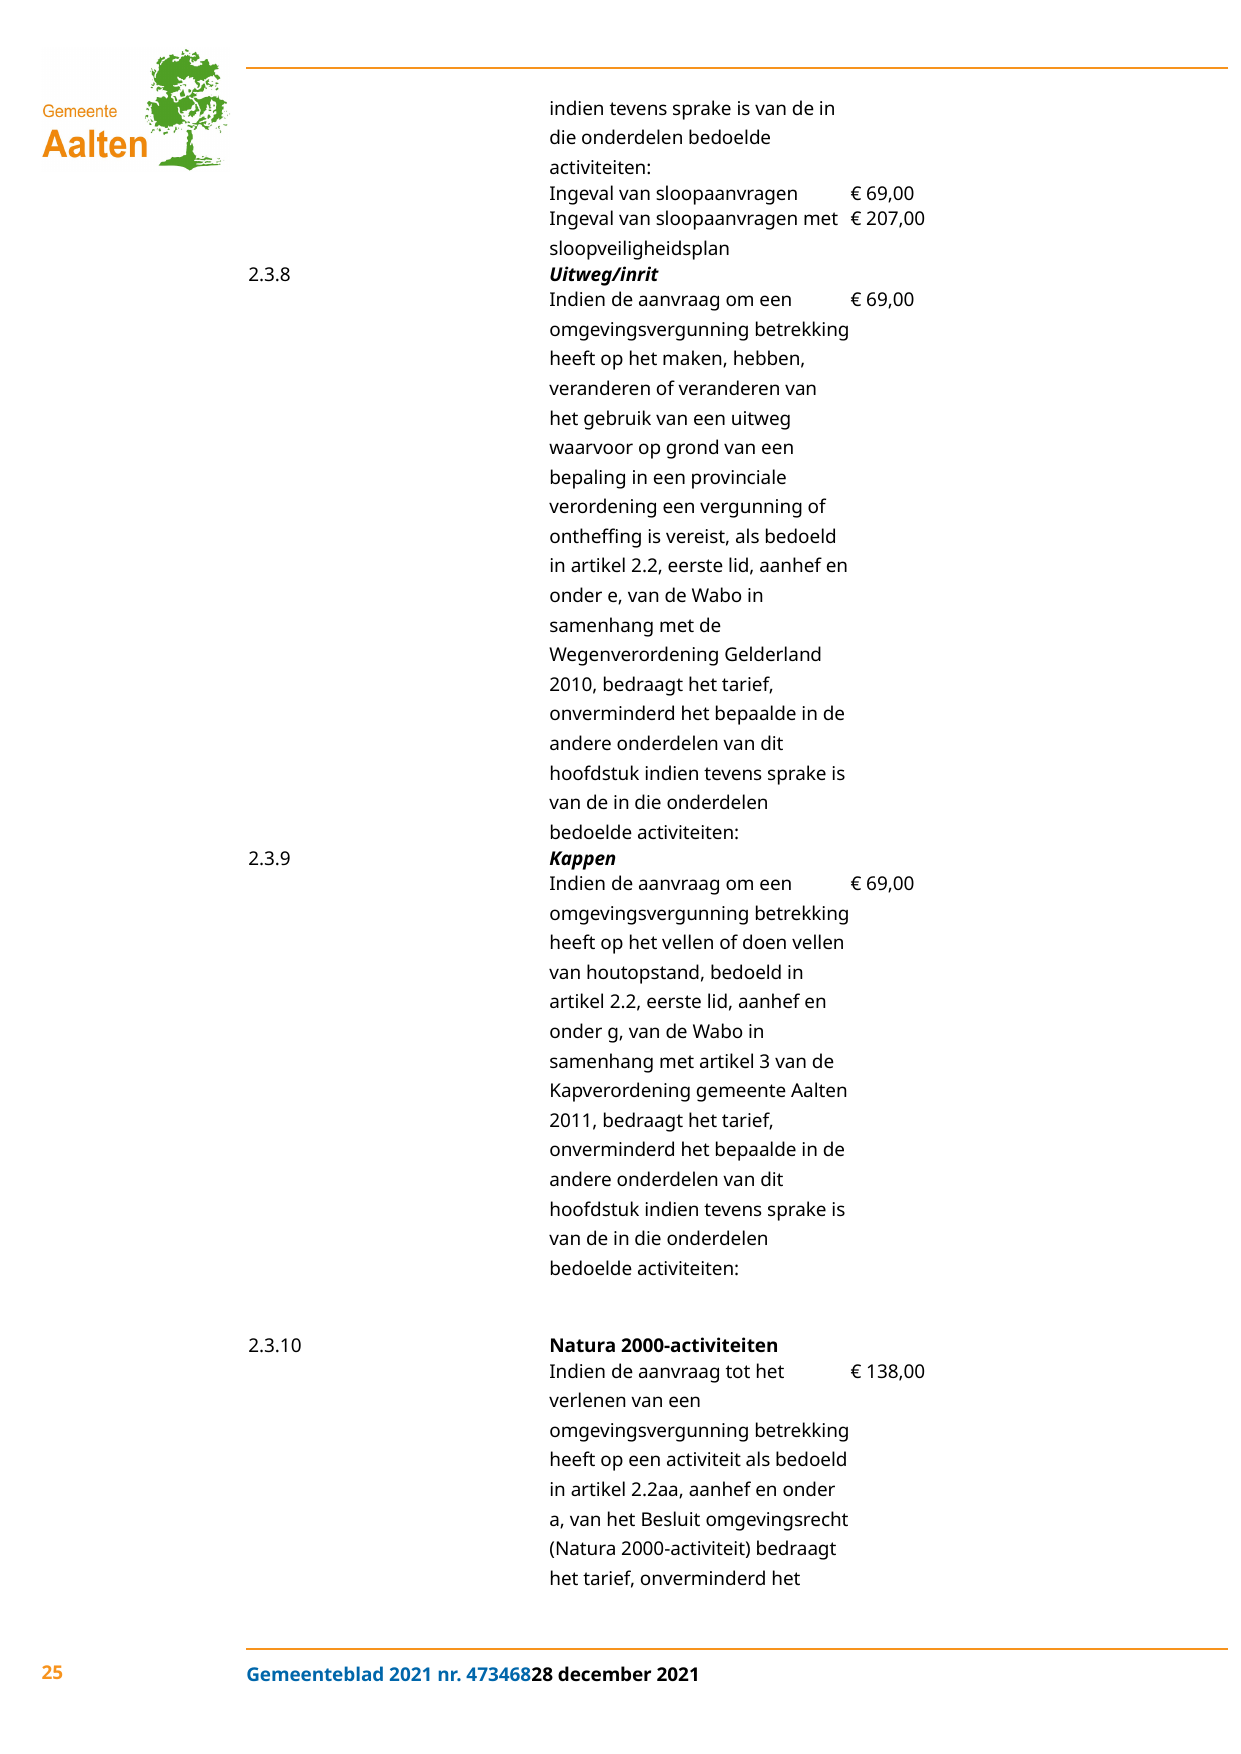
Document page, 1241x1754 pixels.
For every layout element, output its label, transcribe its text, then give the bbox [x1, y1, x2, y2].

table_cell [248, 1306, 549, 1332]
table_cell € 69,00 [850, 870, 1152, 1281]
picture [41, 47, 231, 172]
table_cell [850, 1281, 1152, 1306]
table_cell Uitweg/inrit [549, 261, 850, 286]
table_cell € 207,00 [850, 205, 1152, 261]
table_cell Indien de aanvraag om een omgevingsvergunning betrekking heeft op het vellen of doen vellen van houtopstand, bedoeld in artikel 2.2, eerste lid, aanhef en onder g, van de Wabo in samenhang met artikel 3 van de Kapverordening gemeente Aalten 2011, bedraagt het tarief, onverminderd het bepaalde in de andere onderdelen van dit hoofdstuk indien tevens sprake is van de in die onderdelen bedoelde activiteiten: [549, 870, 850, 1281]
table_cell Indien de aanvraag om een omgevingsvergunning betrekking heeft op het maken, hebben, veranderen of veranderen van het gebruik van een uitweg waarvoor op grond van een bepaling in een provinciale verordening een vergunning of ontheffing is vereist, als bedoeld in artikel 2.2, eerste lid, aanhef en onder e, van de Wabo in samenhang met de Wegenverordening Gelderland 2010, bedraagt het tarief, onverminderd het bepaalde in de andere onderdelen van dit hoofdstuk indien tevens sprake is van de in die onderdelen bedoelde activiteiten: [549, 286, 850, 845]
table_cell [549, 1306, 850, 1332]
table_cell [248, 286, 549, 845]
table_cell € 69,00 [850, 180, 1152, 205]
table_cell Natura 2000-activiteiten [549, 1332, 850, 1358]
table_cell [248, 870, 549, 1281]
table_cell € 69,00 [850, 286, 1152, 845]
table_cell [248, 95, 549, 180]
table_cell 2.3.10 [248, 1332, 549, 1358]
table_cell [850, 261, 1152, 286]
table_cell [850, 95, 1152, 180]
table_cell [248, 1281, 549, 1306]
table_cell [248, 180, 549, 205]
table_cell 2.3.9 [248, 845, 549, 870]
table_cell Ingeval van sloopaanvragen met sloopveiligheidsplan [549, 205, 850, 261]
table_cell [850, 1306, 1152, 1332]
table_cell 2.3.8 [248, 261, 549, 286]
table_cell Ingeval van sloopaanvragen [549, 180, 850, 205]
table_cell Indien de aanvraag tot het verlenen van een omgevingsvergunning betrekking heeft op een activiteit als bedoeld in artikel 2.2aa, aanhef en onder a, van het Besluit omgevingsrecht (Natura 2000-activiteit) bedraagt het tarief, onverminderd het [549, 1358, 850, 1591]
table_cell € 138,00 [850, 1358, 1152, 1591]
table_cell [850, 845, 1152, 870]
table_cell indien tevens sprake is van de in die onderdelen bedoelde activiteiten: [549, 95, 850, 180]
table_cell [248, 205, 549, 261]
table_cell [248, 1358, 549, 1591]
table_cell Kappen [549, 845, 850, 870]
table_cell [549, 1281, 850, 1306]
table_cell [850, 1332, 1152, 1358]
